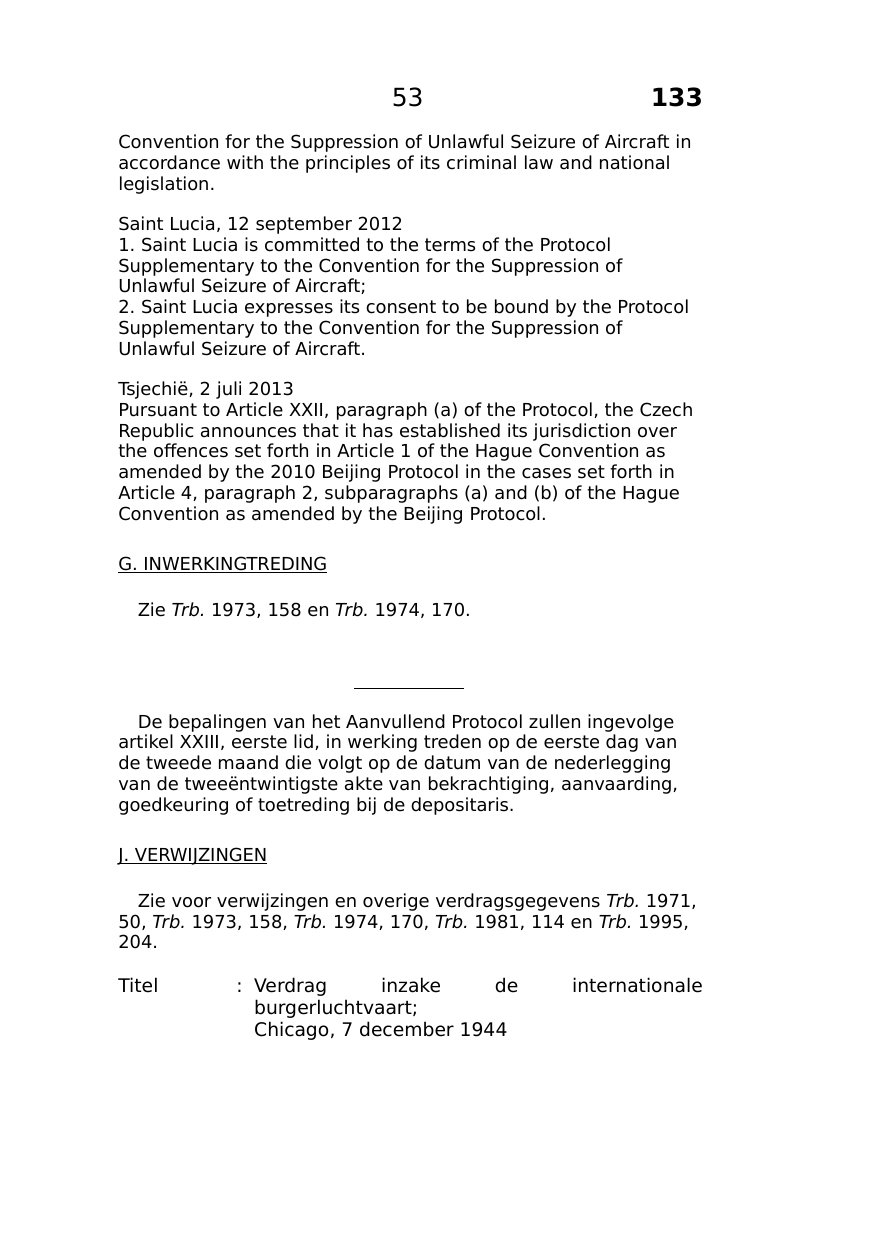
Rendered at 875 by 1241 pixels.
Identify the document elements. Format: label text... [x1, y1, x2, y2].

text Zie Trb. 1973, 158 en Trb. 1974, 170. [118, 600, 703, 621]
text Convention for the Suppression of Unlawful Seizure of Aircraft in accordance with the principles of its criminal law and national legislation. [118, 132, 703, 194]
table_header Titel [118, 975, 236, 1041]
subtitle J. VERWIJZINGEN [118, 845, 703, 866]
text Pursuant to Article XXII, paragraph (a) of the Protocol, the Czech Republic announces that it has established its jurisdiction over the offences set forth in Article 1 of the Hague Convention as amended by the 2010 Beijing Protocol in the cases set forth in Article 4, paragraph 2, subparagraphs (a) and (b) of the Hague Convention as amended by the Beijing Protocol. [118, 400, 703, 524]
text 1. Saint Lucia is committed to the terms of the Protocol Supplementary to the Convention for the Suppression of Unlawful Seizure of Aircraft; [118, 235, 703, 297]
text Saint Lucia, 12 september 2012 [118, 214, 703, 235]
text Tsjechië, 2 juli 2013 [118, 379, 703, 400]
subtitle G. INWERKINGTREDING [118, 554, 703, 575]
text 2. Saint Lucia expresses its consent to be bound by the Protocol Supplementary to the Convention for the Suppression of Unlawful Seizure of Aircraft. [118, 297, 703, 359]
text Zie voor verwijzingen en overige verdragsgegevens Trb. 1971, 50, Trb. 1973, 158, Trb. 1974, 170, Trb. 1981, 114 en Trb. 1995, 204. [118, 891, 703, 953]
table_header Verdrag inzake de internationale burgerluchtvaart; Chicago, 7 december 1944 [254, 975, 703, 1041]
text De bepalingen van het Aanvullend Protocol zullen ingevolge artikel XXIII, eerste lid, in werking treden op de eerste dag van de tweede maand die volgt op de datum van de nederlegging van de tweeëntwintigste akte van bekrachtiging, aanvaarding, goedkeuring of toetreding bij de depositaris. [118, 711, 703, 815]
table_header : [236, 975, 254, 1041]
